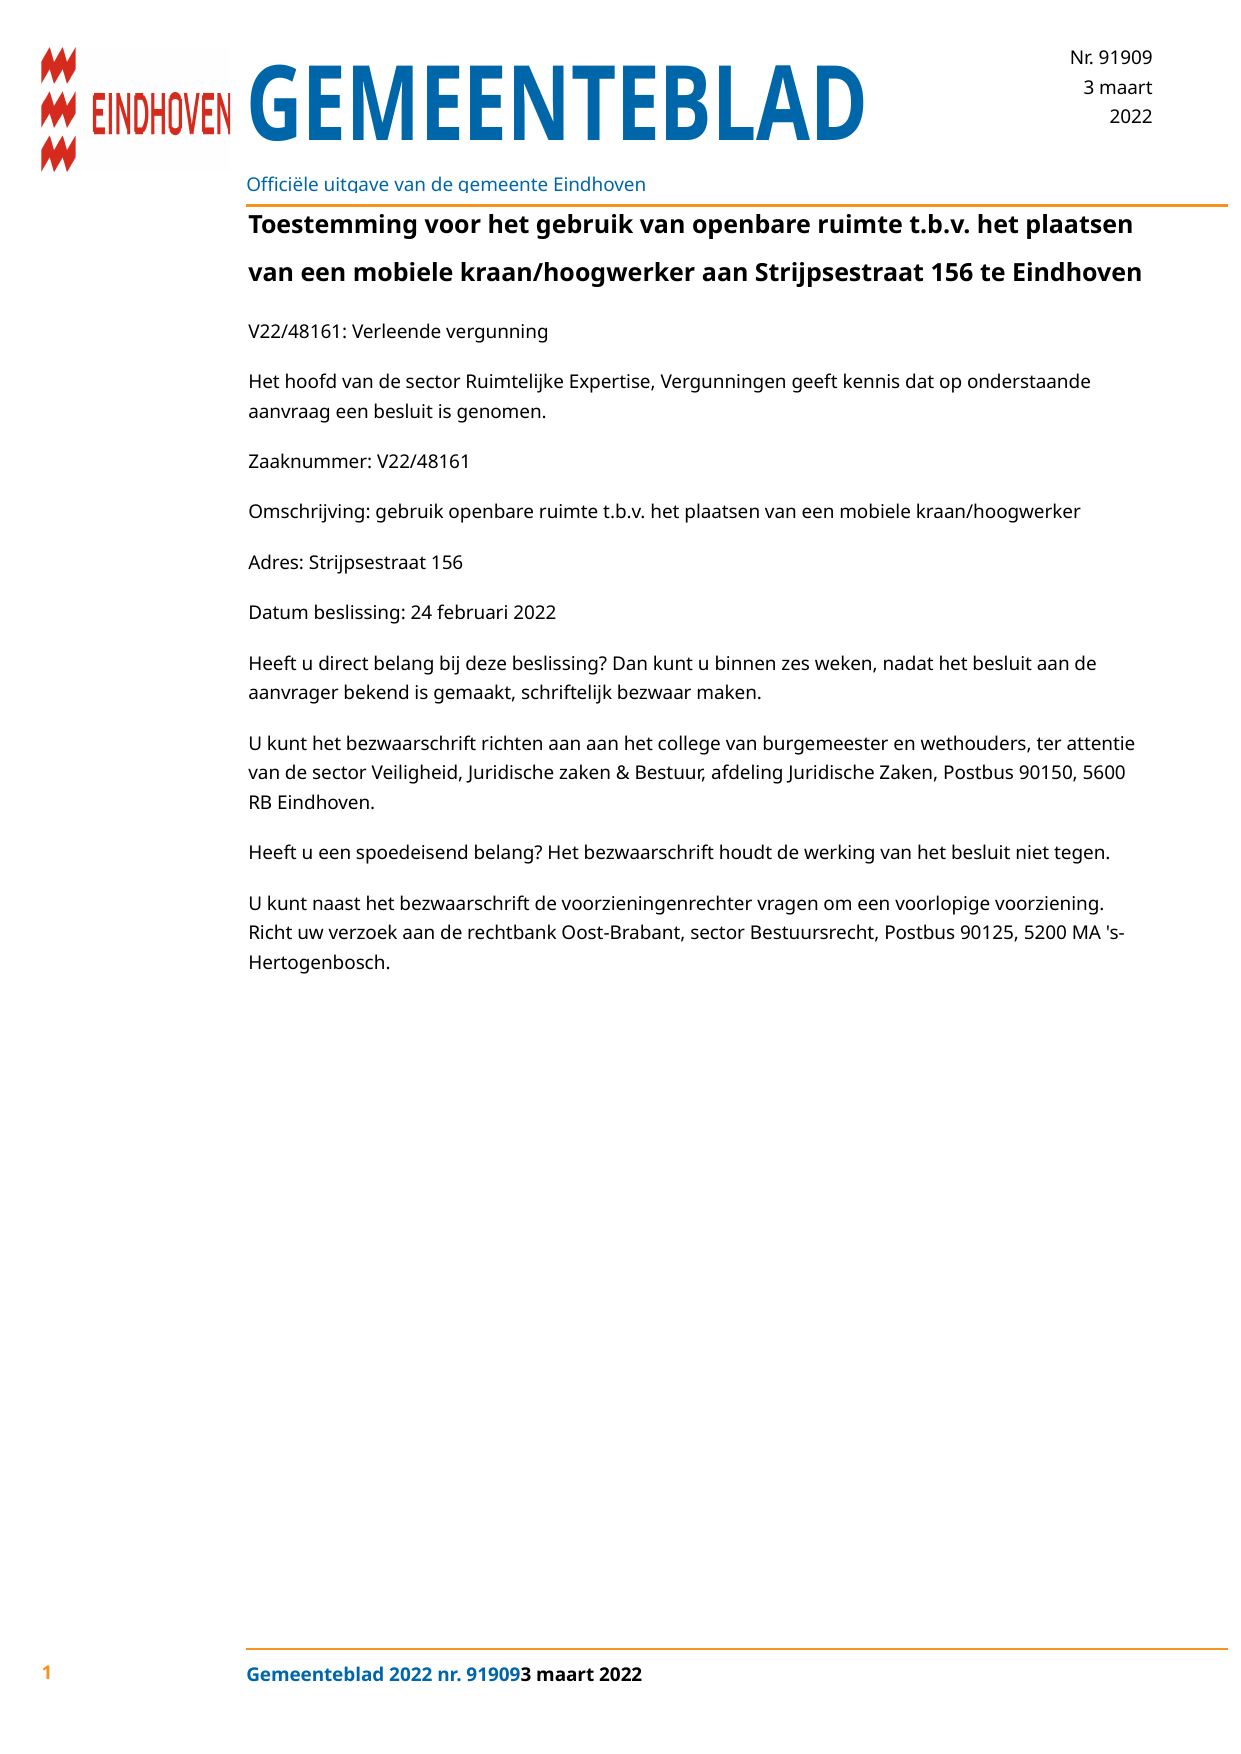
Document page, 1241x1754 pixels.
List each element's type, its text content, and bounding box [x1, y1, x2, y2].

text Het hoofd van de sector Ruimtelijke Expertise, Vergunningen geeft kennis dat op onderstaande aanvraag een besluit is genomen. [248, 368, 1152, 424]
text Heeft u direct belang bij deze beslissing? Dan kunt u binnen zes weken, nadat het besluit aan de aanvrager bekend is gemaakt, schriftelijk bezwaar maken. [248, 650, 1152, 705]
text Adres: Strijpsestraat 156 [248, 549, 1152, 575]
text Datum beslissing: 24 februari 2022 [248, 599, 1152, 625]
text Toestemming voor het gebruik van openbare ruimte t.b.v. het plaatsen van een mobiele kraan/hoogwerker aan Strijpsestraat 156 te Eindhoven [248, 207, 1152, 288]
text U kunt naast het bezwaarschrift de voorzieningenrechter vragen om een voorlopige voorziening. Richt uw verzoek aan de rechtbank Oost-Brabant, sector Bestuursrecht, Postbus 90125, 5200 MA 's-Hertogenbosch. [248, 890, 1152, 975]
text Zaaknummer: V22/48161 [248, 448, 1152, 474]
text V22/48161: Verleende vergunning [248, 318, 1152, 344]
text Heeft u een spoedeisend belang? Het bezwaarschrift houdt de werking van het besluit niet tegen. [248, 839, 1152, 865]
text Omschrijving: gebruik openbare ruimte t.b.v. het plaatsen van een mobiele kraan/hoogwerker [248, 499, 1152, 524]
picture [41, 47, 231, 172]
text U kunt het bezwaarschrift richten aan aan het college van burgemeester en wethouders, ter attentie van de sector Veiligheid, Juridische zaken & Bestuur, afdeling Juridische Zaken, Postbus 90150, 5600 RB Eindhoven. [248, 730, 1152, 815]
